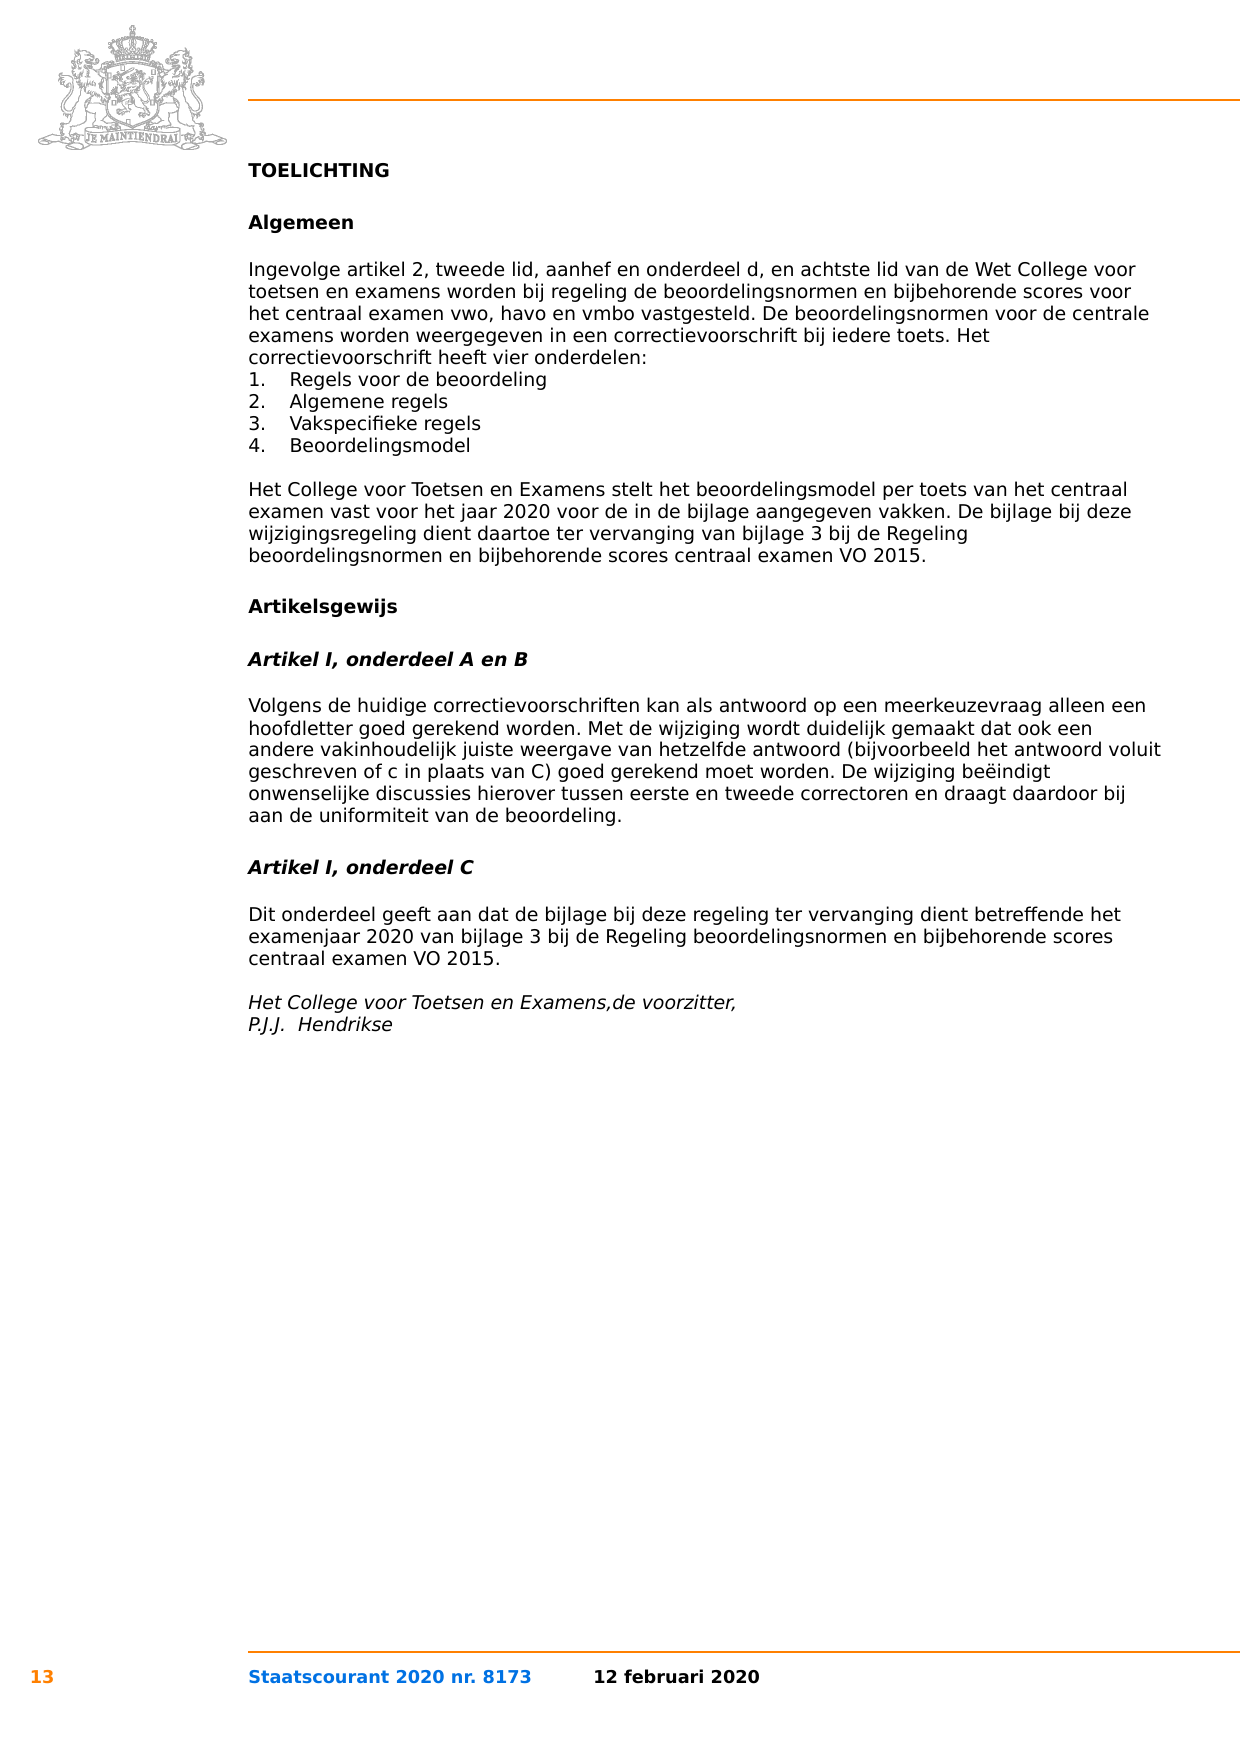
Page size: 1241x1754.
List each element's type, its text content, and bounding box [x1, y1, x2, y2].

subtitle Artikelsgewijs [248, 596, 1163, 618]
subtitle Artikel I, onderdeel A en B [248, 648, 1163, 670]
text Ingevolge artikel 2, tweede lid, aanhef en onderdeel d, en achtste lid van de Wet College voor toetsen en examens worden bij regeling de beoordelingsnormen en bijbehorende scores voor het centraal examen vwo, havo en vmbo vastgesteld. De beoordelingsnormen voor de centrale examens worden weergegeven in een correctievoorschrift bij iedere toets. Het correctievoorschrift heeft vier onderdelen: [248, 259, 1163, 369]
text Het College voor Toetsen en Examens stelt het beoordelingsmodel per toets van het centraal examen vast voor het jaar 2020 voor de in de bijlage aangegeven vakken. De bijlage bij deze wijzigingsregeling dient daartoe ter vervanging van bijlage 3 bij de Regeling beoordelingsnormen en bijbehorende scores centraal examen VO 2015. [248, 478, 1163, 566]
text 2. Algemene regels [248, 391, 1163, 413]
text 1. Regels voor de beoordeling [248, 369, 1163, 391]
text 4. Beoordelingsmodel [248, 435, 1163, 457]
text Dit onderdeel geeft aan dat de bijlage bij deze regeling ter vervanging dient betreffende het examenjaar 2020 van bijlage 3 bij de Regeling beoordelingsnormen en bijbehorende scores centraal examen VO 2015. [248, 904, 1163, 970]
text Volgens de huidige correctievoorschriften kan als antwoord op een meerkeuzevraag alleen een hoofdletter goed gerekend worden. Met de wijziging wordt duidelijk gemaakt dat ook een andere vakinhoudelijk juiste weergave van hetzelfde antwoord (bijvoorbeeld het antwoord voluit geschreven of c in plaats van C) goed gerekend moet worden. De wijziging beëindigt onwenselijke discussies hierover tussen eerste en tweede correctoren en draagt daardoor bij aan de uniformiteit van de beoordeling. [248, 695, 1163, 827]
text Het College voor Toetsen en Examens,de voorzitter, P.J.J. Hendrikse [248, 992, 1163, 1036]
subtitle Algemeen [248, 212, 1163, 234]
text 3. Vakspecifieke regels [248, 413, 1163, 435]
subtitle TOELICHTING [248, 160, 1163, 182]
subtitle Artikel I, onderdeel C [248, 857, 1163, 879]
picture [38, 25, 227, 150]
